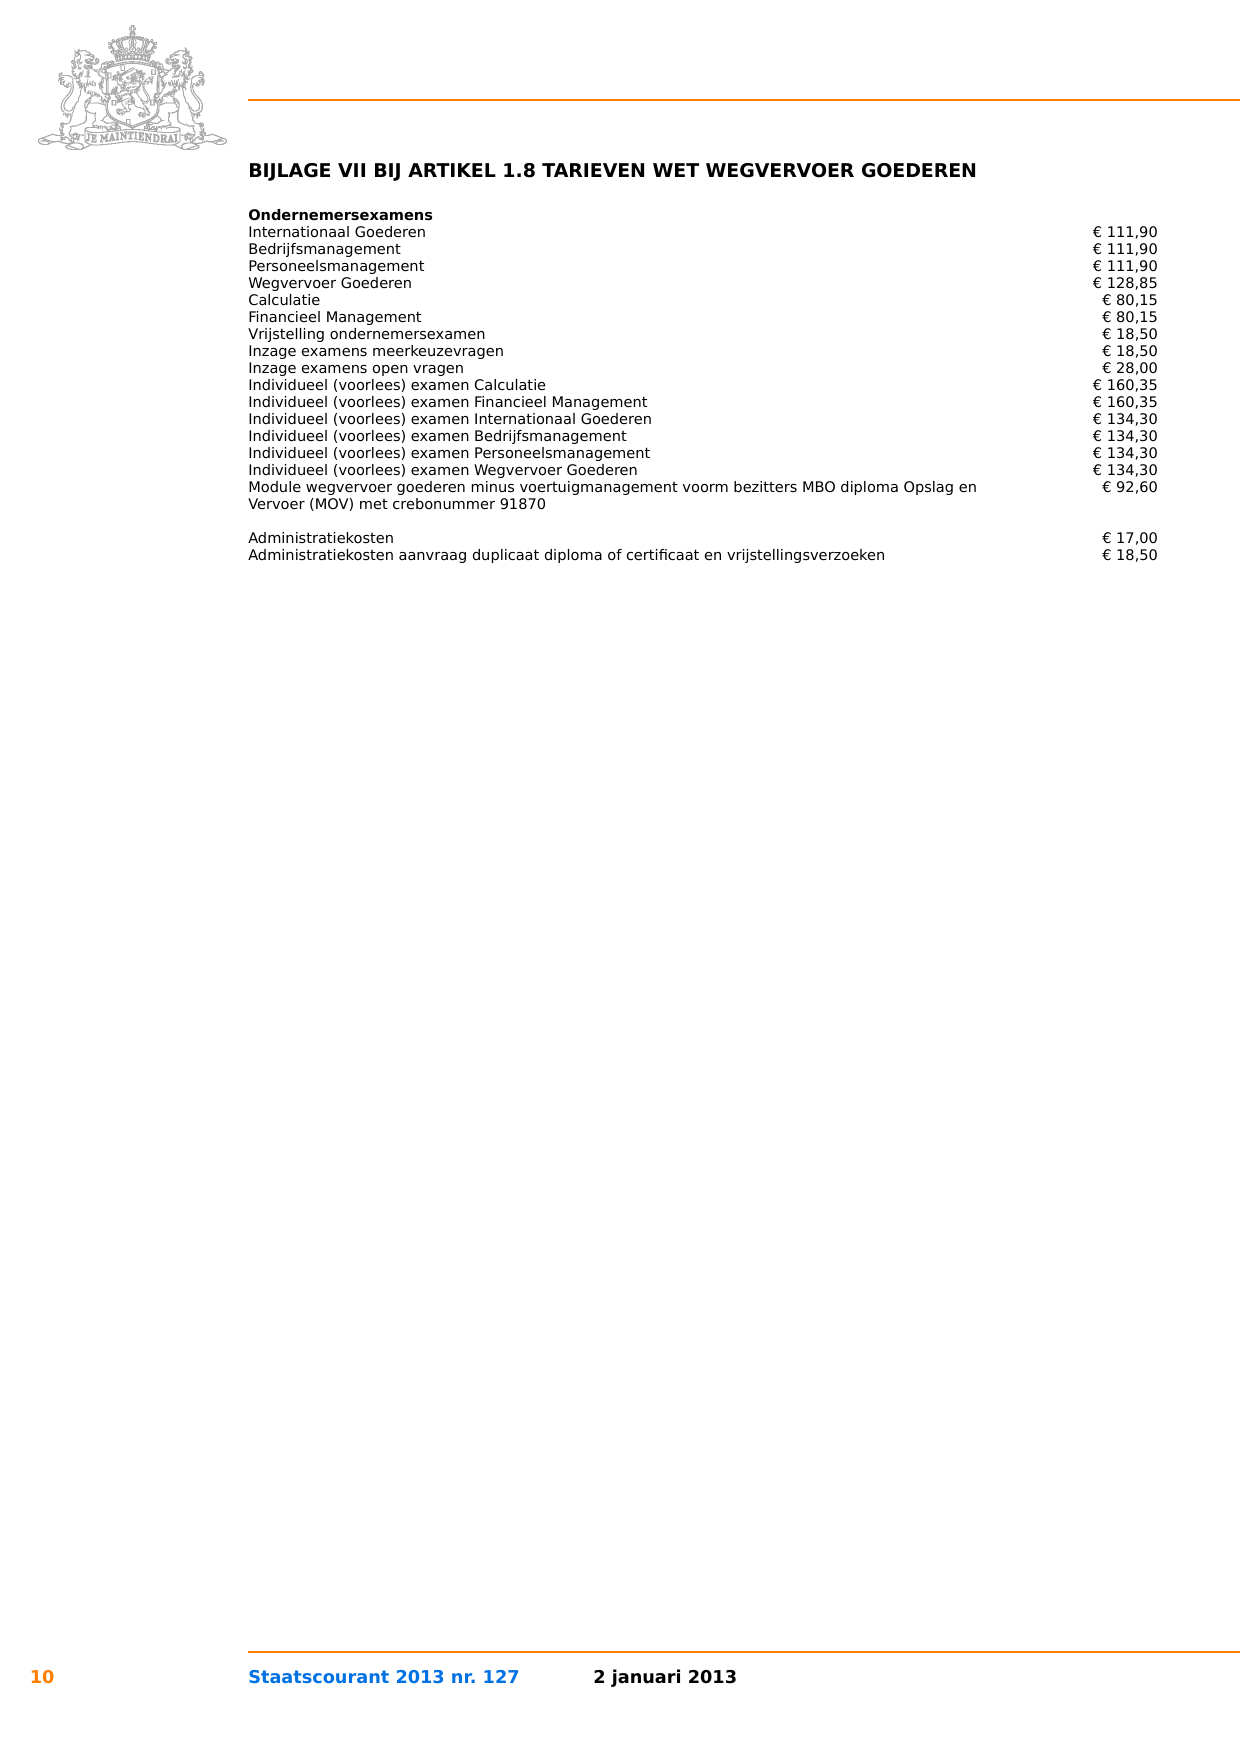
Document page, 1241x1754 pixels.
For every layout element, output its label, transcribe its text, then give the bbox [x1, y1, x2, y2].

table_header Ondernemersexamens [248, 207, 1015, 224]
table_cell Calculatie [248, 292, 1015, 309]
table_cell € 134,30 [1015, 411, 1163, 428]
table_cell Wegvervoer Goederen [248, 275, 1015, 292]
table_cell € 128,85 [1015, 275, 1163, 292]
table_cell Administratiekosten [248, 530, 1015, 546]
picture [38, 25, 227, 150]
table_cell € 80,15 [1015, 309, 1163, 326]
table_cell Module wegvervoer goederen minus voertuigmanagement voorm bezitters MBO diploma Opslag en Vervoer (MOV) met crebonummer 91870 [248, 479, 1015, 512]
table_cell € 18,50 [1015, 546, 1163, 563]
table_cell € 17,00 [1015, 530, 1163, 546]
table_cell Personeelsmanagement [248, 258, 1015, 275]
table_cell € 111,90 [1015, 224, 1163, 241]
table_cell € 92,60 [1015, 479, 1163, 512]
subtitle BIJLAGE VII BIJ ARTIKEL 1.8 TARIEVEN WET WEGVERVOER GOEDEREN [248, 160, 1163, 182]
table_cell Bedrijfsmanagement [248, 241, 1015, 258]
table_cell Internationaal Goederen [248, 224, 1015, 241]
table_cell € 80,15 [1015, 292, 1163, 309]
table_cell € 160,35 [1015, 377, 1163, 394]
table_cell € 18,50 [1015, 343, 1163, 360]
table_cell [1015, 513, 1163, 529]
table_cell € 134,30 [1015, 445, 1163, 462]
table_cell € 111,90 [1015, 241, 1163, 258]
table_cell € 134,30 [1015, 428, 1163, 444]
table_cell € 28,00 [1015, 360, 1163, 377]
table_cell Individueel (voorlees) examen Internationaal Goederen [248, 411, 1015, 428]
table_cell Individueel (voorlees) examen Personeelsmanagement [248, 445, 1015, 462]
table_cell Individueel (voorlees) examen Wegvervoer Goederen [248, 462, 1015, 478]
table_cell Administratiekosten aanvraag duplicaat diploma of certificaat en vrijstellingsverzoeken [248, 546, 1015, 563]
table_header [1015, 207, 1163, 224]
table_cell Individueel (voorlees) examen Bedrijfsmanagement [248, 428, 1015, 444]
table_cell € 18,50 [1015, 326, 1163, 343]
table_cell € 111,90 [1015, 258, 1163, 275]
table_cell Individueel (voorlees) examen Calculatie [248, 377, 1015, 394]
table_cell € 160,35 [1015, 394, 1163, 411]
table_cell Individueel (voorlees) examen Financieel Management [248, 394, 1015, 411]
table_cell Inzage examens open vragen [248, 360, 1015, 377]
table_cell € 134,30 [1015, 462, 1163, 478]
table_cell Inzage examens meerkeuzevragen [248, 343, 1015, 360]
table_cell Financieel Management [248, 309, 1015, 326]
table_cell [248, 513, 1015, 529]
table_cell Vrijstelling ondernemersexamen [248, 326, 1015, 343]
